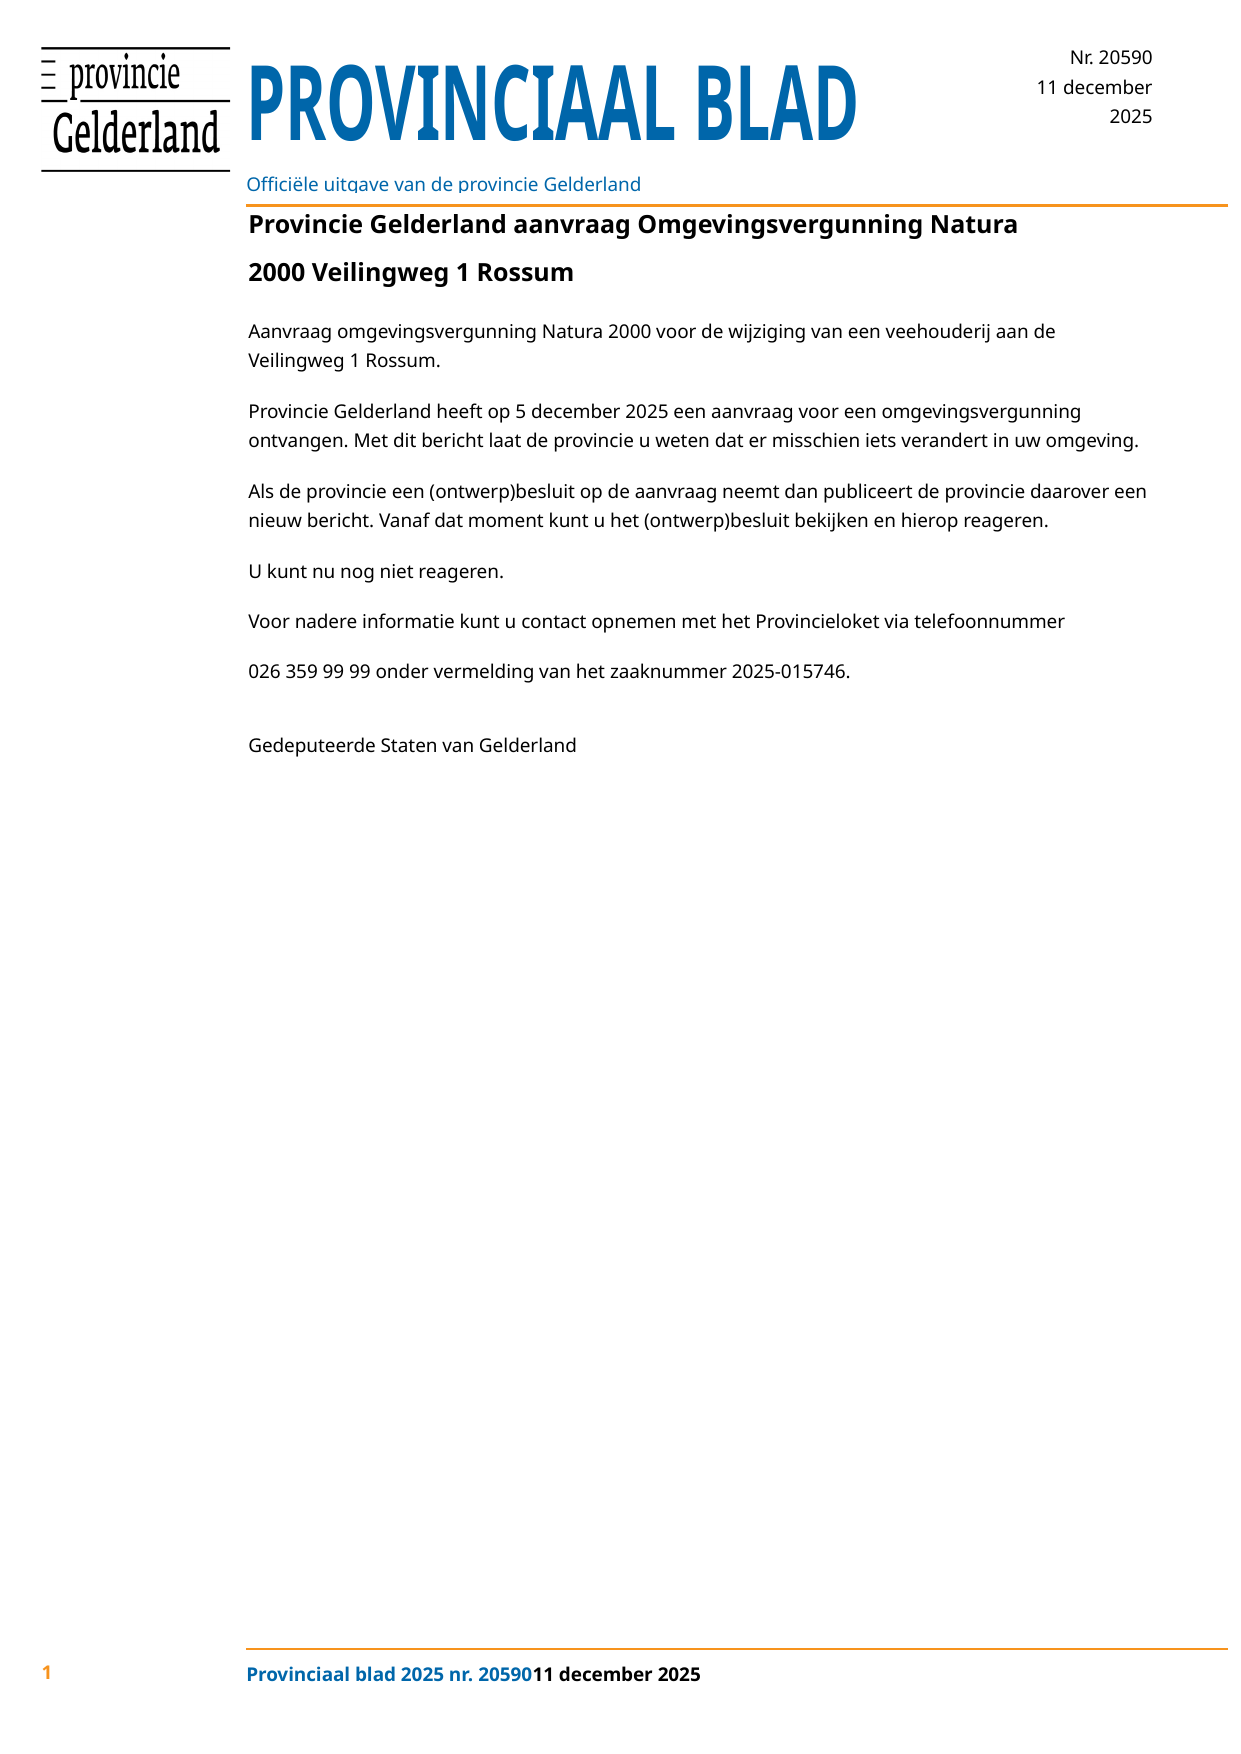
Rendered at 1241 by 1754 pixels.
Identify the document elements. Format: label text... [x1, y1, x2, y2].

text Gedeputeerde Staten van Gelderland [248, 732, 1152, 758]
text 026 359 99 99 onder vermelding van het zaaknummer 2025-015746. [248, 659, 1152, 684]
text Provincie Gelderland aanvraag Omgevingsvergunning Natura 2000 Veilingweg 1 Rossum [248, 207, 1152, 288]
picture [41, 47, 231, 172]
text Provincie Gelderland heeft op 5 december 2025 een aanvraag voor een omgevingsvergunning ontvangen. Met dit bericht laat de provincie u weten dat er misschien iets verandert in uw omgeving. [248, 398, 1152, 453]
text Voor nadere informatie kunt u contact opnemen met het Provincieloket via telefoonnummer [248, 608, 1152, 634]
text U kunt nu nog niet reageren. [248, 558, 1152, 584]
text Aanvraag omgevingsvergunning Natura 2000 voor de wijziging van een veehouderij aan de Veilingweg 1 Rossum. [248, 318, 1152, 373]
text Als de provincie een (ontwerp)besluit op de aanvraag neemt dan publiceert de provincie daarover een nieuw bericht. Vanaf dat moment kunt u het (ontwerp)besluit bekijken en hierop reageren. [248, 478, 1152, 533]
